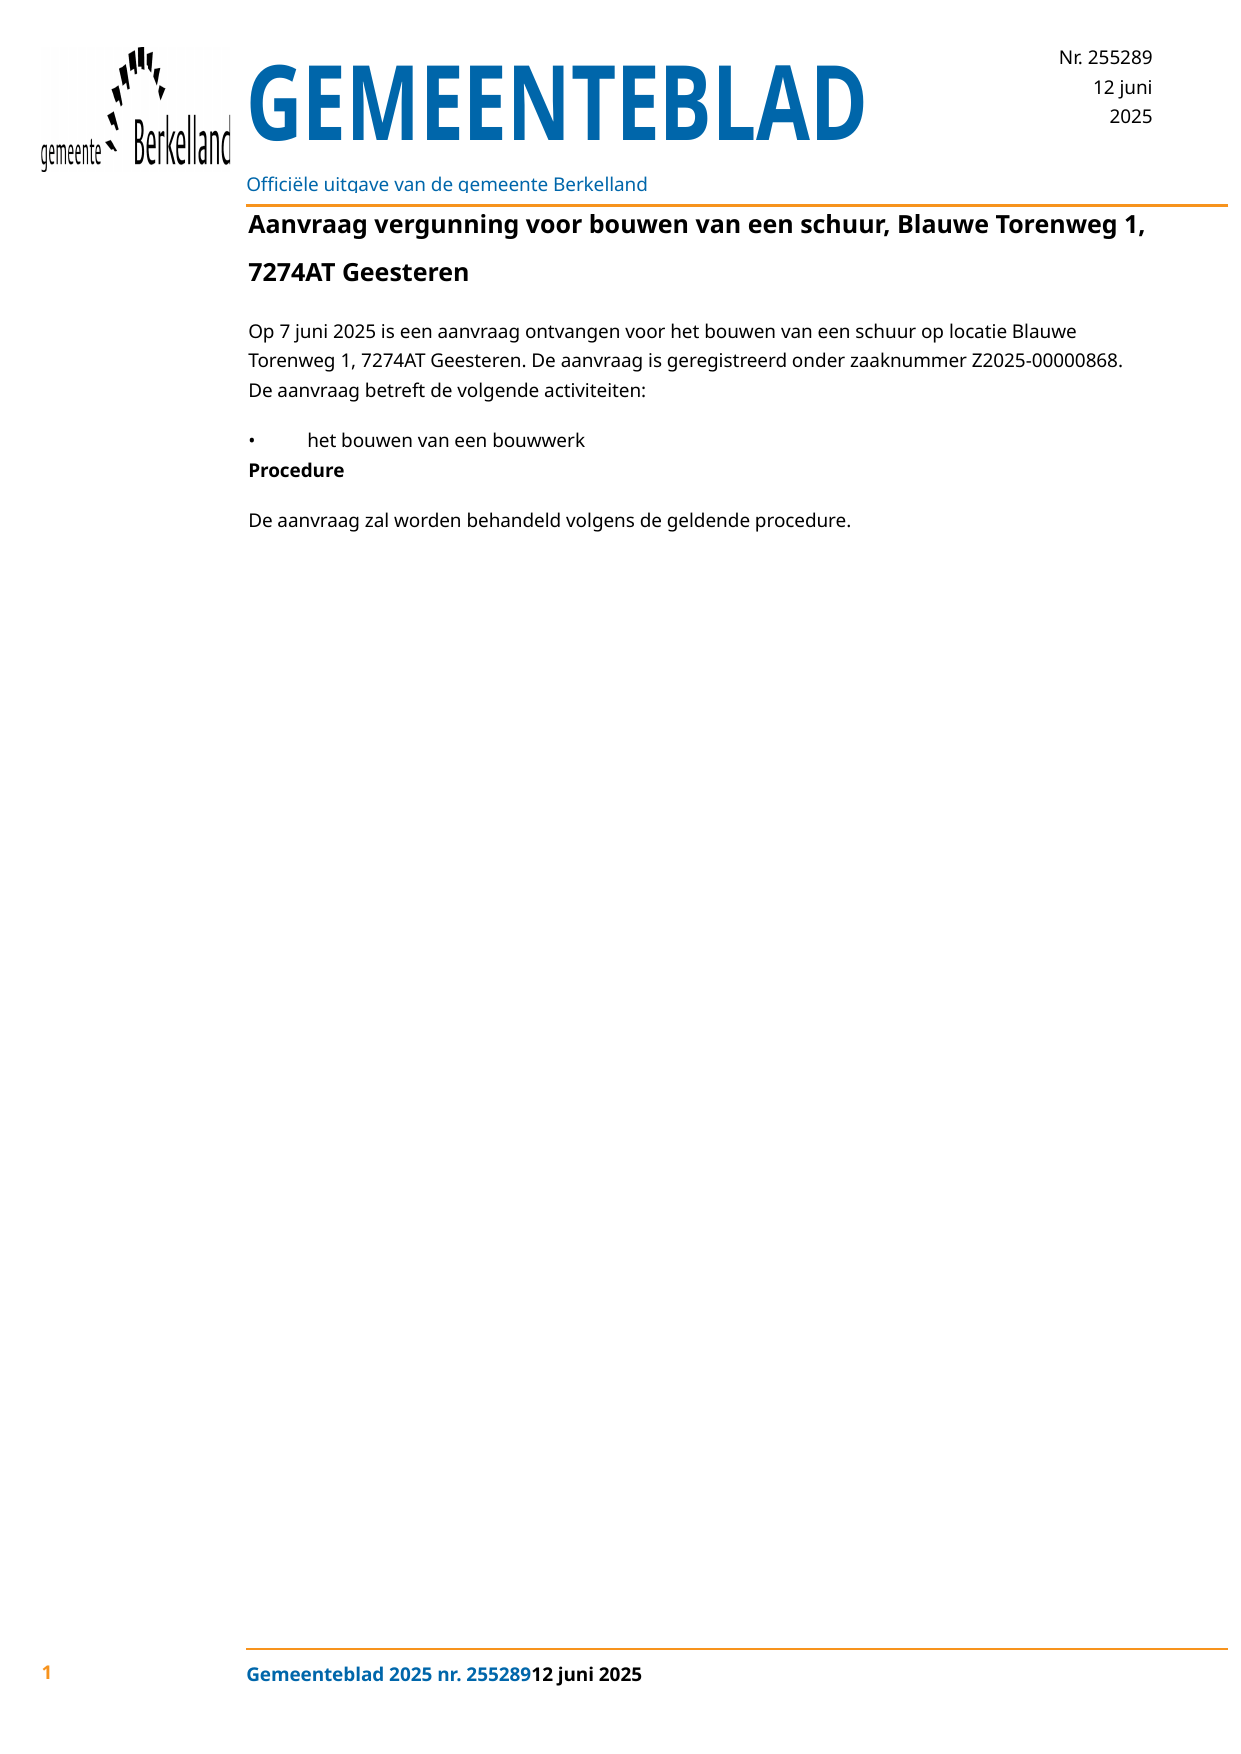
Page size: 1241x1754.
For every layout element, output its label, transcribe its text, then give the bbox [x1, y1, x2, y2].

text Aanvraag vergunning voor bouwen van een schuur, Blauwe Torenweg 1, 7274AT Geesteren [248, 207, 1152, 288]
text De aanvraag zal worden behandeld volgens de geldende procedure. [248, 507, 1152, 533]
picture [41, 47, 231, 172]
text Op 7 juni 2025 is een aanvraag ontvangen voor het bouwen van een schuur op locatie Blauwe Torenweg 1, 7274AT Geesteren. De aanvraag is geregistreerd onder zaaknummer Z2025-00000868. De aanvraag betreft de volgende activiteiten: [248, 318, 1152, 403]
text Procedure [248, 457, 1152, 483]
list het bouwen van een bouwwerk [248, 427, 1152, 453]
